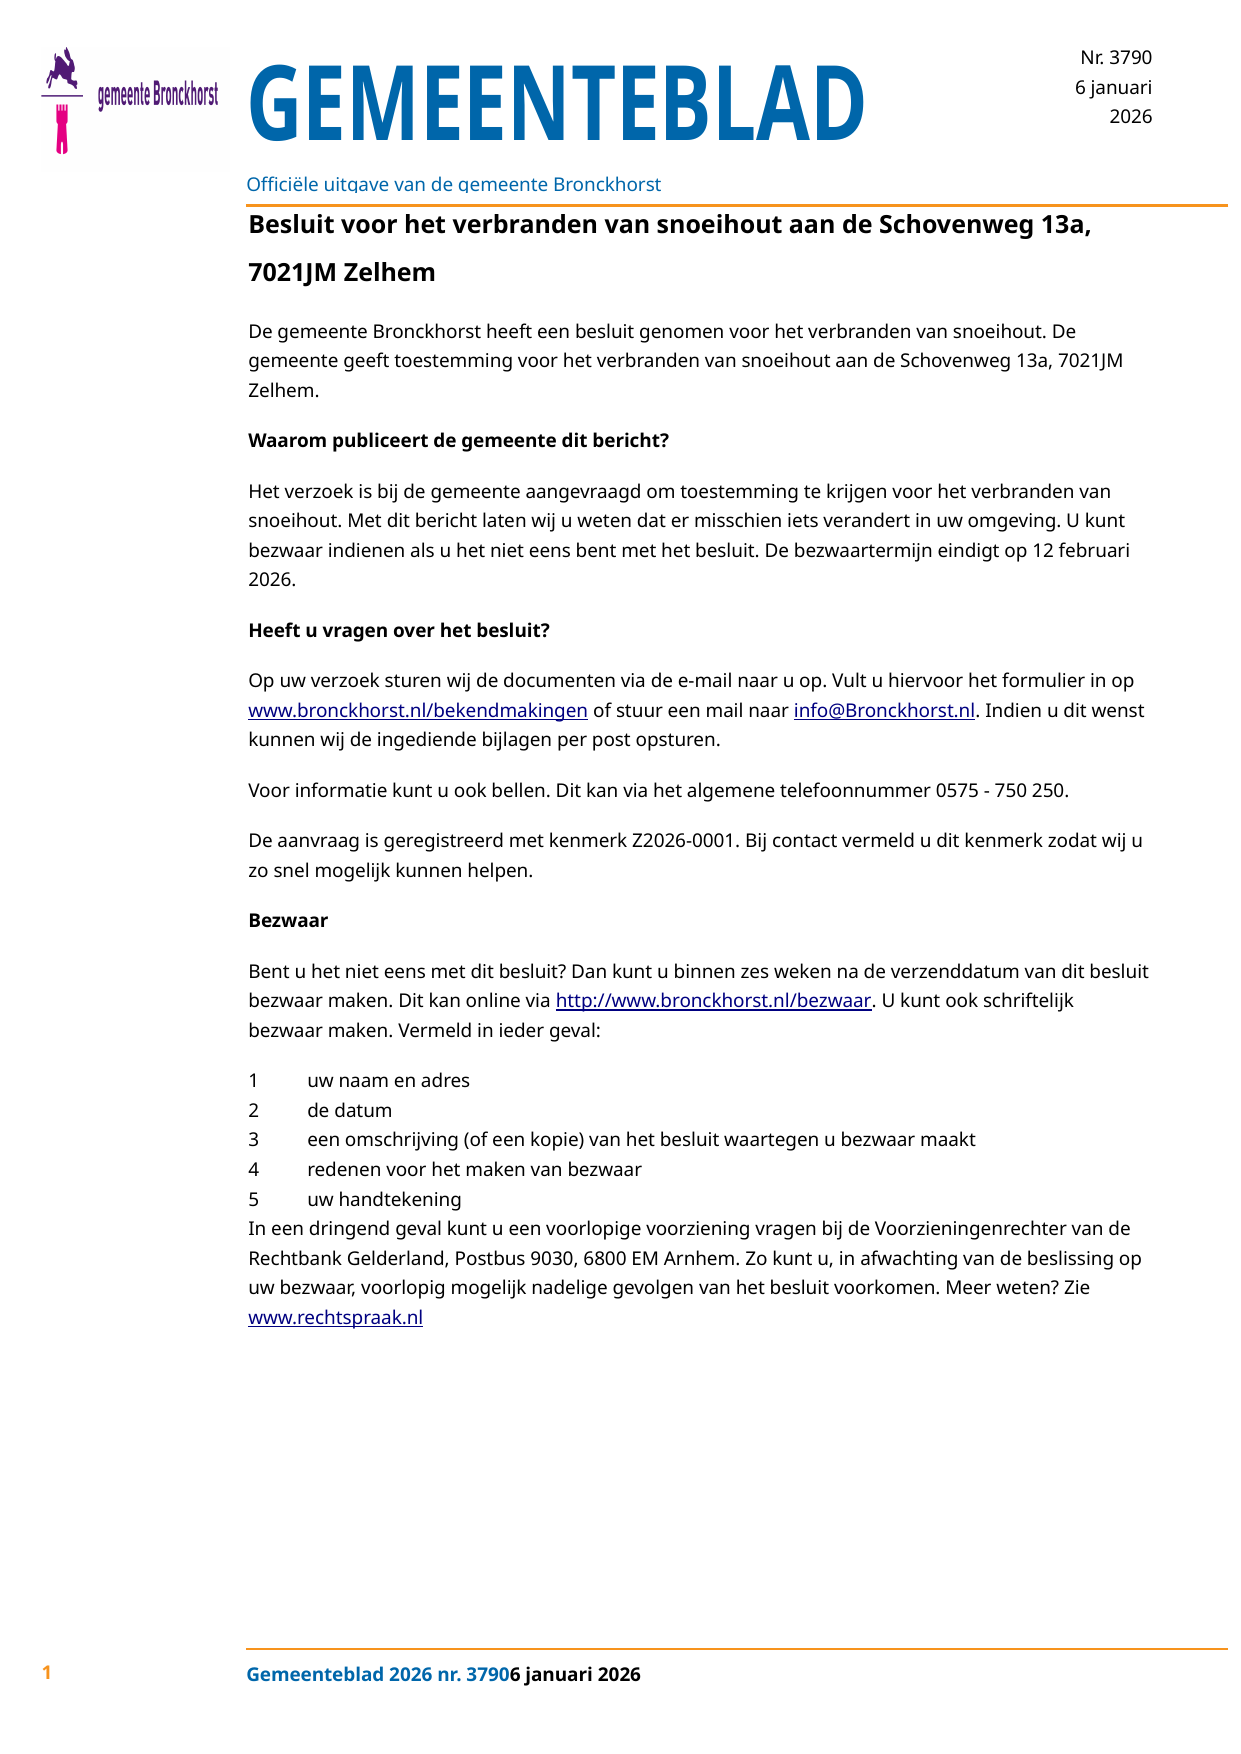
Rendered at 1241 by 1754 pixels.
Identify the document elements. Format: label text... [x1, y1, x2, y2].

text Op uw verzoek sturen wij de documenten via de e-mail naar u op. Vult u hiervoor het formulier in op www.bronckhorst.nl/bekendmakingen of stuur een mail naar info@Bronckhorst.nl. Indien u dit wenst kunnen wij de ingediende bijlagen per post opsturen. [248, 667, 1152, 752]
list uw naam en adres [248, 1067, 1152, 1093]
list uw handtekening [248, 1186, 1152, 1212]
text Bent u het niet eens met dit besluit? Dan kunt u binnen zes weken na de verzenddatum van dit besluit bezwaar maken. Dit kan online via http://www.bronckhorst.nl/bezwaar. U kunt ook schriftelijk bezwaar maken. Vermeld in ieder geval: [248, 958, 1152, 1043]
text Heeft u vragen over het besluit? [248, 617, 1152, 643]
list de datum [248, 1097, 1152, 1123]
text Bezwaar [248, 907, 1152, 933]
text Het verzoek is bij de gemeente aangevraagd om toestemming te krijgen voor het verbranden van snoeihout. Met dit bericht laten wij u weten dat er misschien iets verandert in uw omgeving. U kunt bezwaar indienen als u het niet eens bent met het besluit. De bezwaartermijn eindigt op 12 februari 2026. [248, 478, 1152, 592]
text In een dringend geval kunt u een voorlopige voorziening vragen bij de Voorzieningenrechter van de Rechtbank Gelderland, Postbus 9030, 6800 EM Arnhem. Zo kunt u, in afwachting van de beslissing op uw bezwaar, voorlopig mogelijk nadelige gevolgen van het besluit voorkomen. Meer weten? Zie www.rechtspraak.nl [248, 1215, 1152, 1330]
text De aanvraag is geregistreerd met kenmerk Z2026-0001. Bij contact vermeld u dit kenmerk zodat wij u zo snel mogelijk kunnen helpen. [248, 827, 1152, 883]
list een omschrijving (of een kopie) van het besluit waartegen u bezwaar maakt [248, 1127, 1152, 1152]
text Waarom publiceert de gemeente dit bericht? [248, 427, 1152, 453]
text De gemeente Bronckhorst heeft een besluit genomen voor het verbranden van snoeihout. De gemeente geeft toestemming voor het verbranden van snoeihout aan de Schovenweg 13a, 7021JM Zelhem. [248, 318, 1152, 403]
text Besluit voor het verbranden van snoeihout aan de Schovenweg 13a, 7021JM Zelhem [248, 207, 1152, 288]
text Voor informatie kunt u ook bellen. Dit kan via het algemene telefoonnummer 0575 - 750 250. [248, 777, 1152, 803]
picture [41, 47, 231, 172]
list redenen voor het maken van bezwaar [248, 1156, 1152, 1182]
